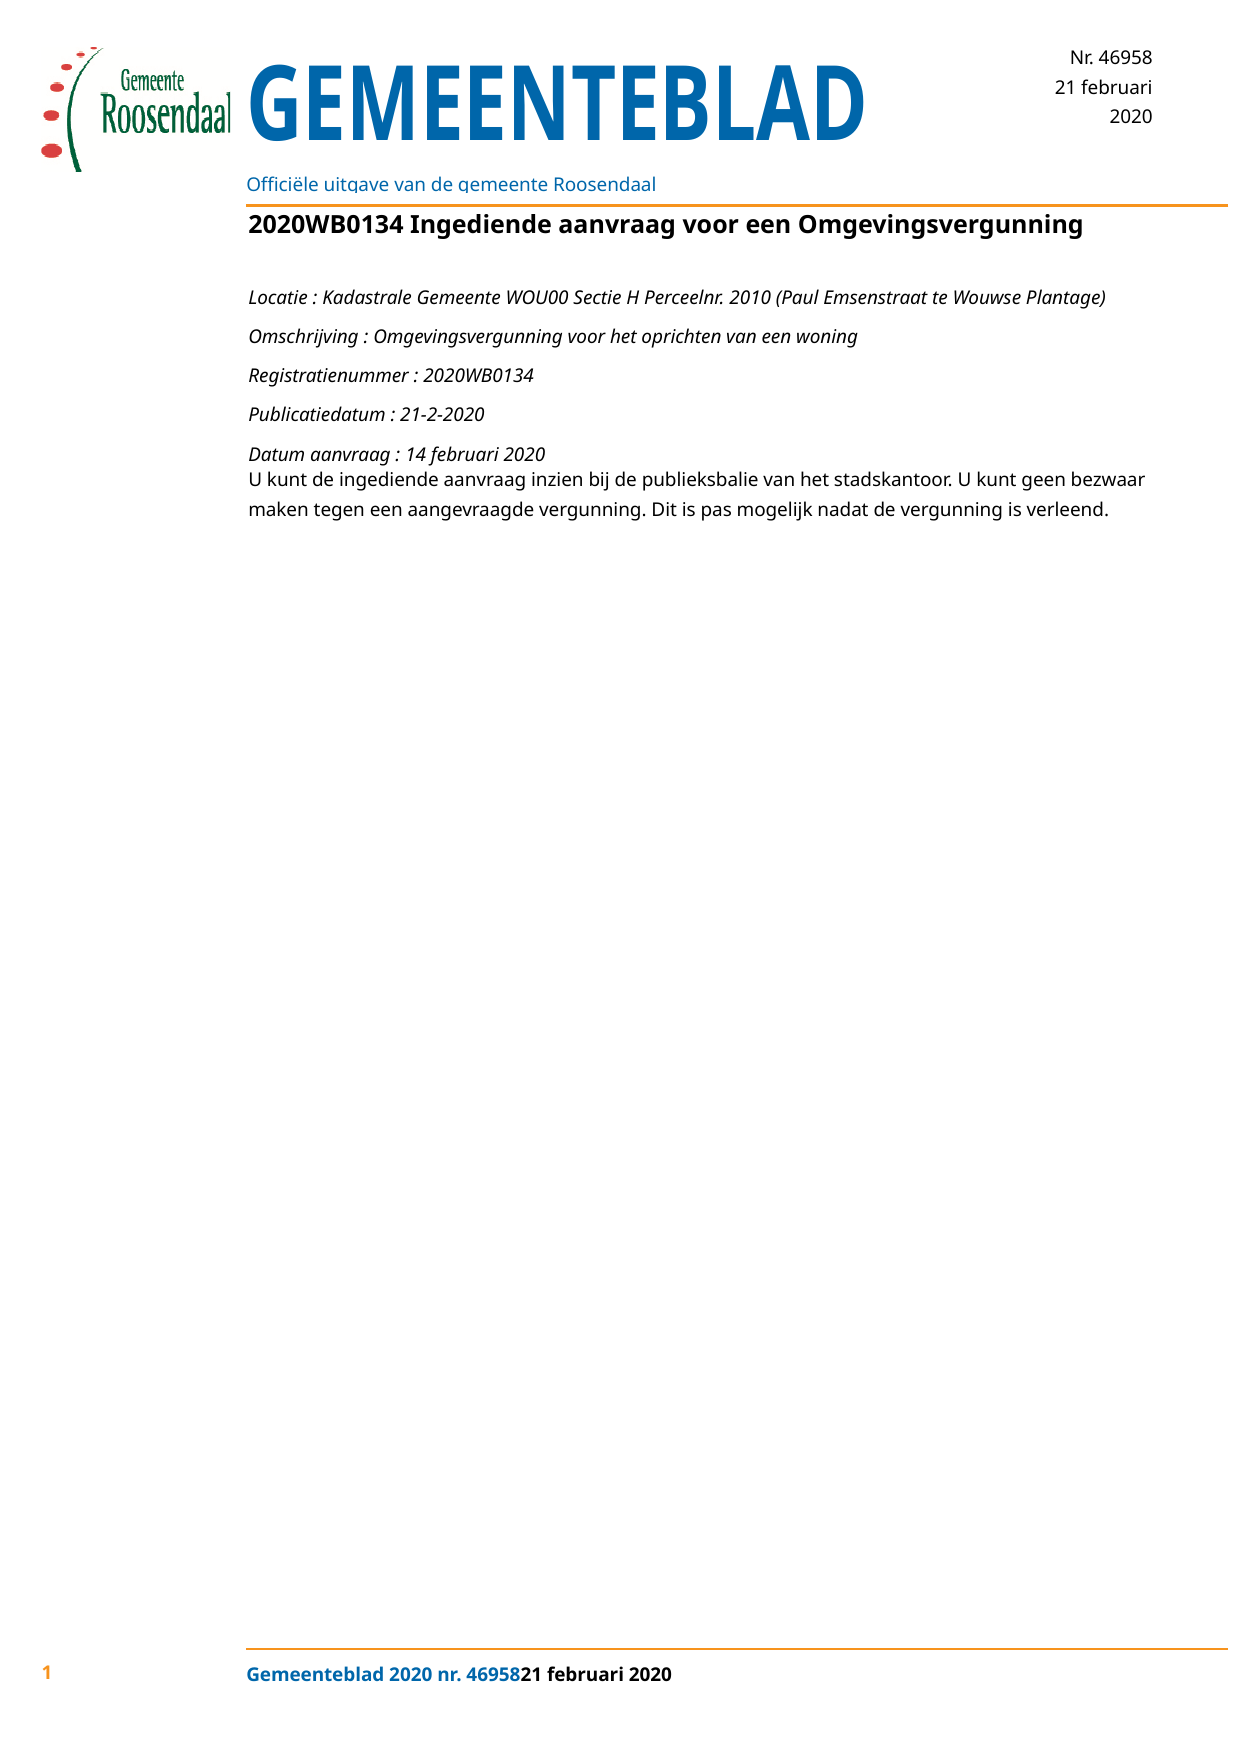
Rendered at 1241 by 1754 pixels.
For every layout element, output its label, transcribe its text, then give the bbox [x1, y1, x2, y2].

picture [41, 47, 231, 172]
text Locatie : Kadastrale Gemeente WOU00 Sectie H Perceelnr. 2010 (Paul Emsenstraat te Wouwse Plantage) [248, 284, 1152, 309]
text U kunt de ingediende aanvraag inzien bij de publieksbalie van het stadskantoor. U kunt geen bezwaar maken tegen een aangevraagde vergunning. Dit is pas mogelijk nadat de vergunning is verleend. [248, 467, 1152, 522]
text Registratienummer : 2020WB0134 [248, 362, 1152, 388]
text Datum aanvraag : 14 februari 2020 [248, 441, 1152, 467]
text Publicatiedatum : 21-2-2020 [248, 402, 1152, 427]
text Omschrijving : Omgevingsvergunning voor het oprichten van een woning [248, 323, 1152, 349]
text 2020WB0134 Ingediende aanvraag voor een Omgevingsvergunning [248, 207, 1152, 241]
